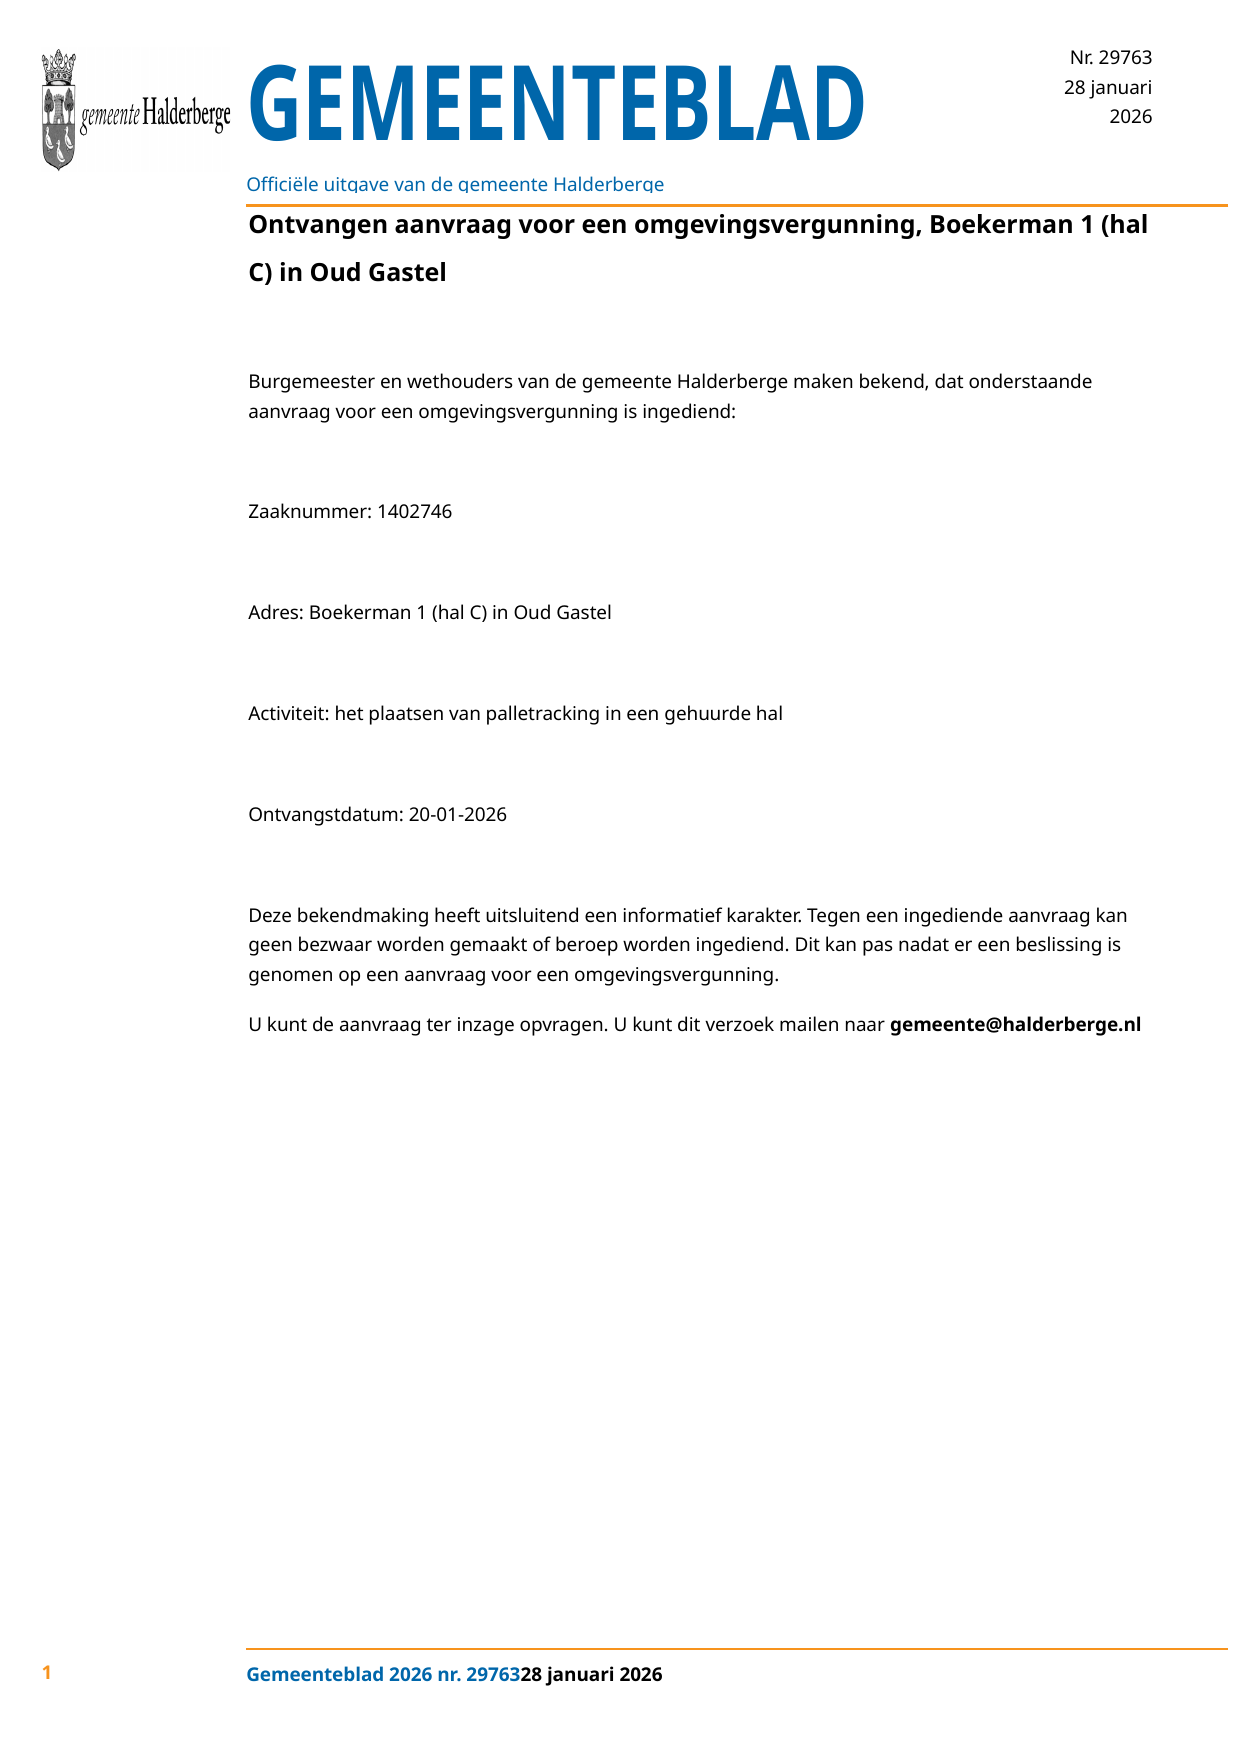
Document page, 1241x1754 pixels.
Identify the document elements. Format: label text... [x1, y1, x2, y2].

text Activiteit: het plaatsen van palletracking in een gehuurde hal [248, 700, 1152, 726]
text Zaaknummer: 1402746 [248, 499, 1152, 524]
picture [41, 47, 231, 172]
text Burgemeester en wethouders van de gemeente Halderberge maken bekend, dat onderstaande aanvraag voor een omgevingsvergunning is ingediend: [248, 368, 1152, 424]
text Deze bekendmaking heeft uitsluitend een informatief karakter. Tegen een ingediende aanvraag kan geen bezwaar worden gemaakt of beroep worden ingediend. Dit kan pas nadat er een beslissing is genomen op een aanvraag voor een omgevingsvergunning. [248, 902, 1152, 987]
text U kunt de aanvraag ter inzage opvragen. U kunt dit verzoek mailen naar gemeente@halderberge.nl [248, 1012, 1152, 1037]
text Adres: Boekerman 1 (hal C) in Oud Gastel [248, 599, 1152, 625]
text Ontvangen aanvraag voor een omgevingsvergunning, Boekerman 1 (hal C) in Oud Gastel [248, 207, 1152, 288]
text Ontvangstdatum: 20-01-2026 [248, 801, 1152, 827]
